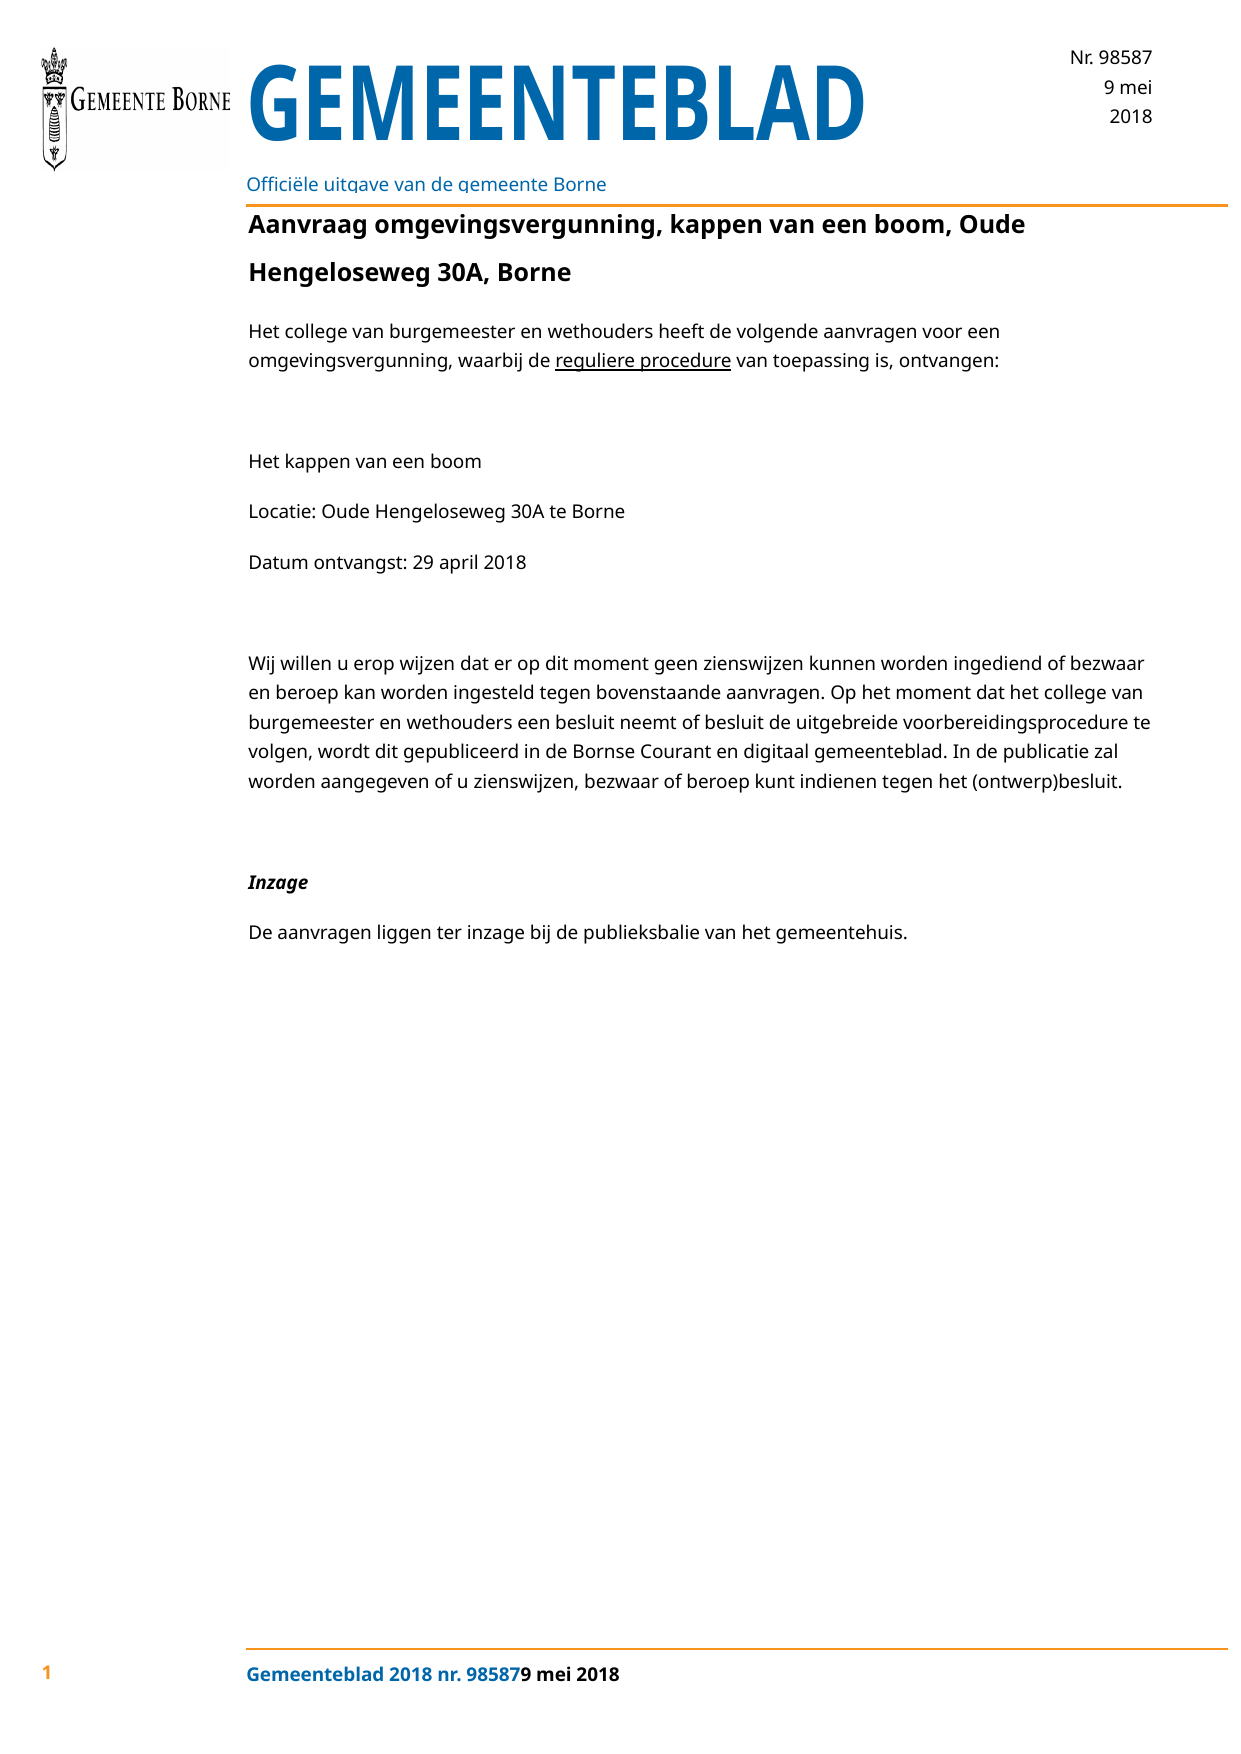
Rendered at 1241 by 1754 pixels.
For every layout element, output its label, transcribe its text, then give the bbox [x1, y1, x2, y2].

text De aanvragen liggen ter inzage bij de publieksbalie van het gemeentehuis. [248, 919, 1152, 945]
text Aanvraag omgevingsvergunning, kappen van een boom, Oude Hengeloseweg 30A, Borne [248, 207, 1152, 288]
text Datum ontvangst: 29 april 2018 [248, 549, 1152, 575]
text Het college van burgemeester en wethouders heeft de volgende aanvragen voor een omgevingsvergunning, waarbij de reguliere procedure van toepassing is, ontvangen: [248, 318, 1152, 373]
text Het kappen van een boom [248, 448, 1152, 474]
text Wij willen u erop wijzen dat er op dit moment geen zienswijzen kunnen worden ingediend of bezwaar en beroep kan worden ingesteld tegen bovenstaande aanvragen. Op het moment dat het college van burgemeester en wethouders een besluit neemt of besluit de uitgebreide voorbereidingsprocedure te volgen, wordt dit gepubliceerd in de Bornse Courant en digitaal gemeenteblad. In de publicatie zal worden aangegeven of u zienswijzen, bezwaar of beroep kunt indienen tegen het (ontwerp)besluit. [248, 650, 1152, 794]
text Inzage [248, 869, 1152, 895]
picture [41, 47, 231, 172]
text Locatie: Oude Hengeloseweg 30A te Borne [248, 499, 1152, 524]
